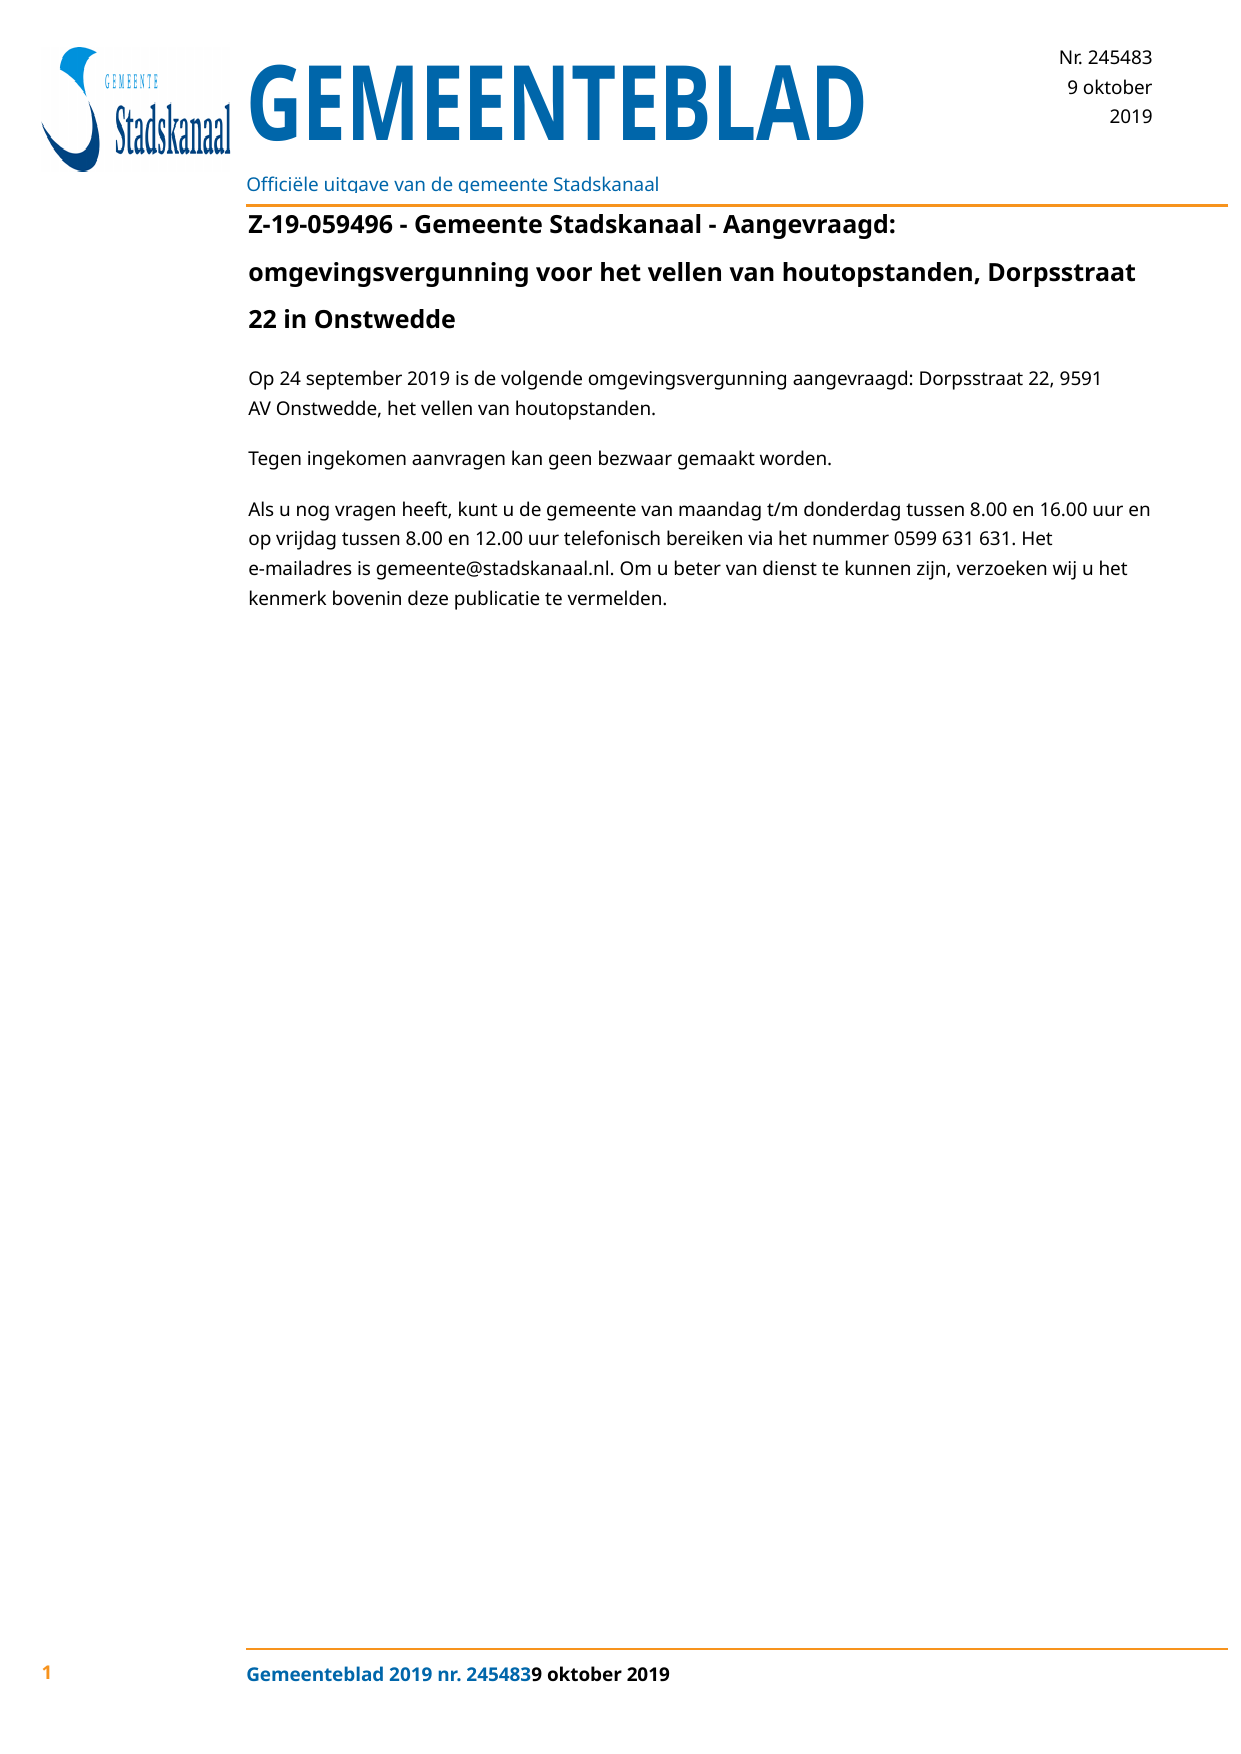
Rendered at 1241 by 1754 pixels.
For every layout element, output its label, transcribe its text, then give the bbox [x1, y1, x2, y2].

text Als u nog vragen heeft, kunt u de gemeente van maandag t/m donderdag tussen 8.00 en 16.00 uur en op vrijdag tussen 8.00 en 12.00 uur telefonisch bereiken via het nummer 0599 631 631. Het e‑mailadres is gemeente@stadskanaal.nl. Om u beter van dienst te kunnen zijn, verzoeken wij u het kenmerk bovenin deze publicatie te vermelden. [248, 496, 1152, 610]
text Op 24 september 2019 is de volgende omgevingsvergunning aangevraagd: Dorpsstraat 22, 9591 AV Onstwedde, het vellen van houtopstanden. [248, 366, 1152, 421]
picture [41, 47, 231, 172]
text Tegen ingekomen aanvragen kan geen bezwaar gemaakt worden. [248, 446, 1152, 471]
text Z-19-059496 - Gemeente Stadskanaal - Aangevraagd: omgevingsvergunning voor het vellen van houtopstanden, Dorpsstraat 22 in Onstwedde [248, 207, 1152, 336]
